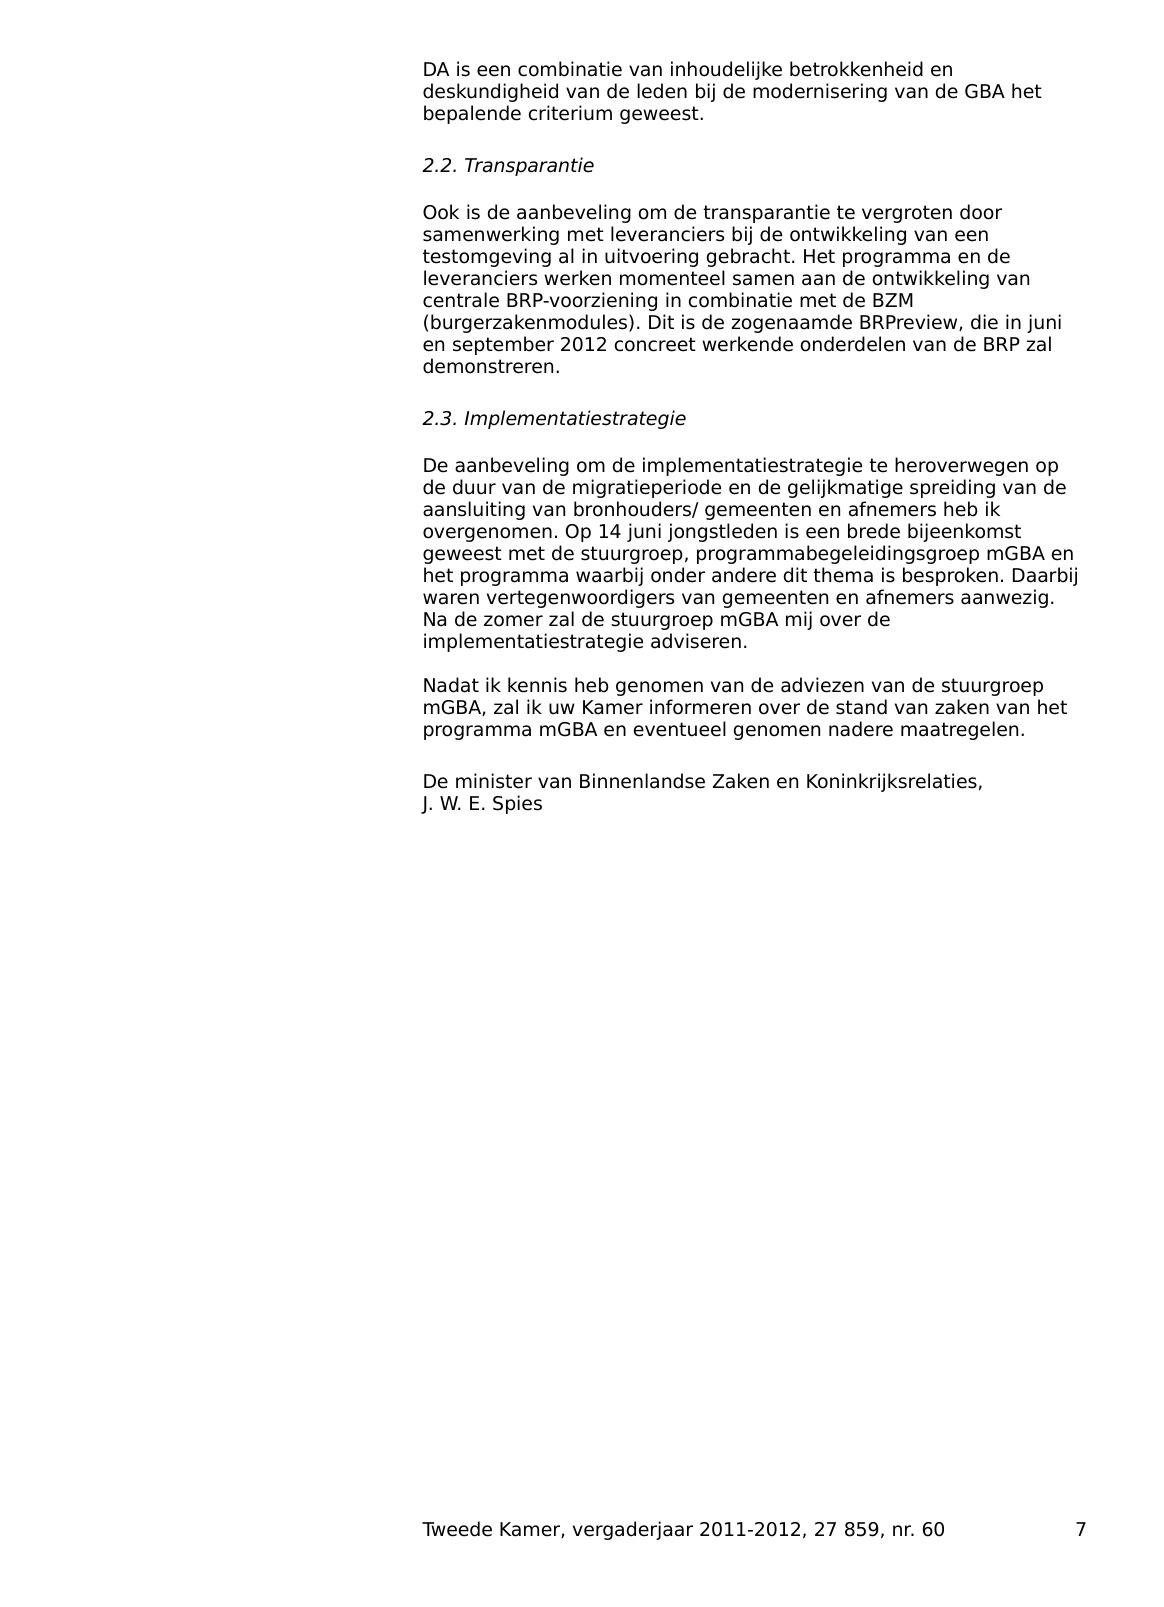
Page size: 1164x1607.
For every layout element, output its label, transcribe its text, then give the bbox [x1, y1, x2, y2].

text De aanbeveling om de implementatiestrategie te heroverwegen op de duur van de migratieperiode en de gelijkmatige spreiding van de aansluiting van bronhouders/ gemeenten en afnemers heb ik overgenomen. Op 14 juni jongstleden is een brede bijeenkomst geweest met de stuurgroep, programmabegeleidingsgroep mGBA en het programma waarbij onder andere dit thema is besproken. Daarbij waren vertegenwoordigers van gemeenten en afnemers aanwezig. Na de zomer zal de stuurgroep mGBA mij over de implementatiestrategie adviseren. [422, 455, 1087, 653]
subtitle 2.2. Transparantie [422, 155, 1087, 177]
text Ook is de aanbeveling om de transparantie te vergroten door samenwerking met leveranciers bij de ontwikkeling van een testomgeving al in uitvoering gebracht. Het programma en de leveranciers werken momenteel samen aan de ontwikkeling van centrale BRP-voorziening in combinatie met de BZM (burgerzakenmodules). Dit is de zogenaamde BRPreview, die in juni en september 2012 concreet werkende onderdelen van de BRP zal demonstreren. [422, 202, 1087, 378]
text De minister van Binnenlandse Zaken en Koninkrijksrelaties, J. W. E. Spies [422, 771, 1087, 815]
text DA is een combinatie van inhoudelijke betrokkenheid en deskundigheid van de leden bij de modernisering van de GBA het bepalende criterium geweest. [422, 59, 1087, 125]
text Nadat ik kennis heb genomen van de adviezen van de stuurgroep mGBA, zal ik uw Kamer informeren over de stand van zaken van het programma mGBA en eventueel genomen nadere maatregelen. [422, 675, 1087, 741]
subtitle 2.3. Implementatiestrategie [422, 408, 1087, 430]
